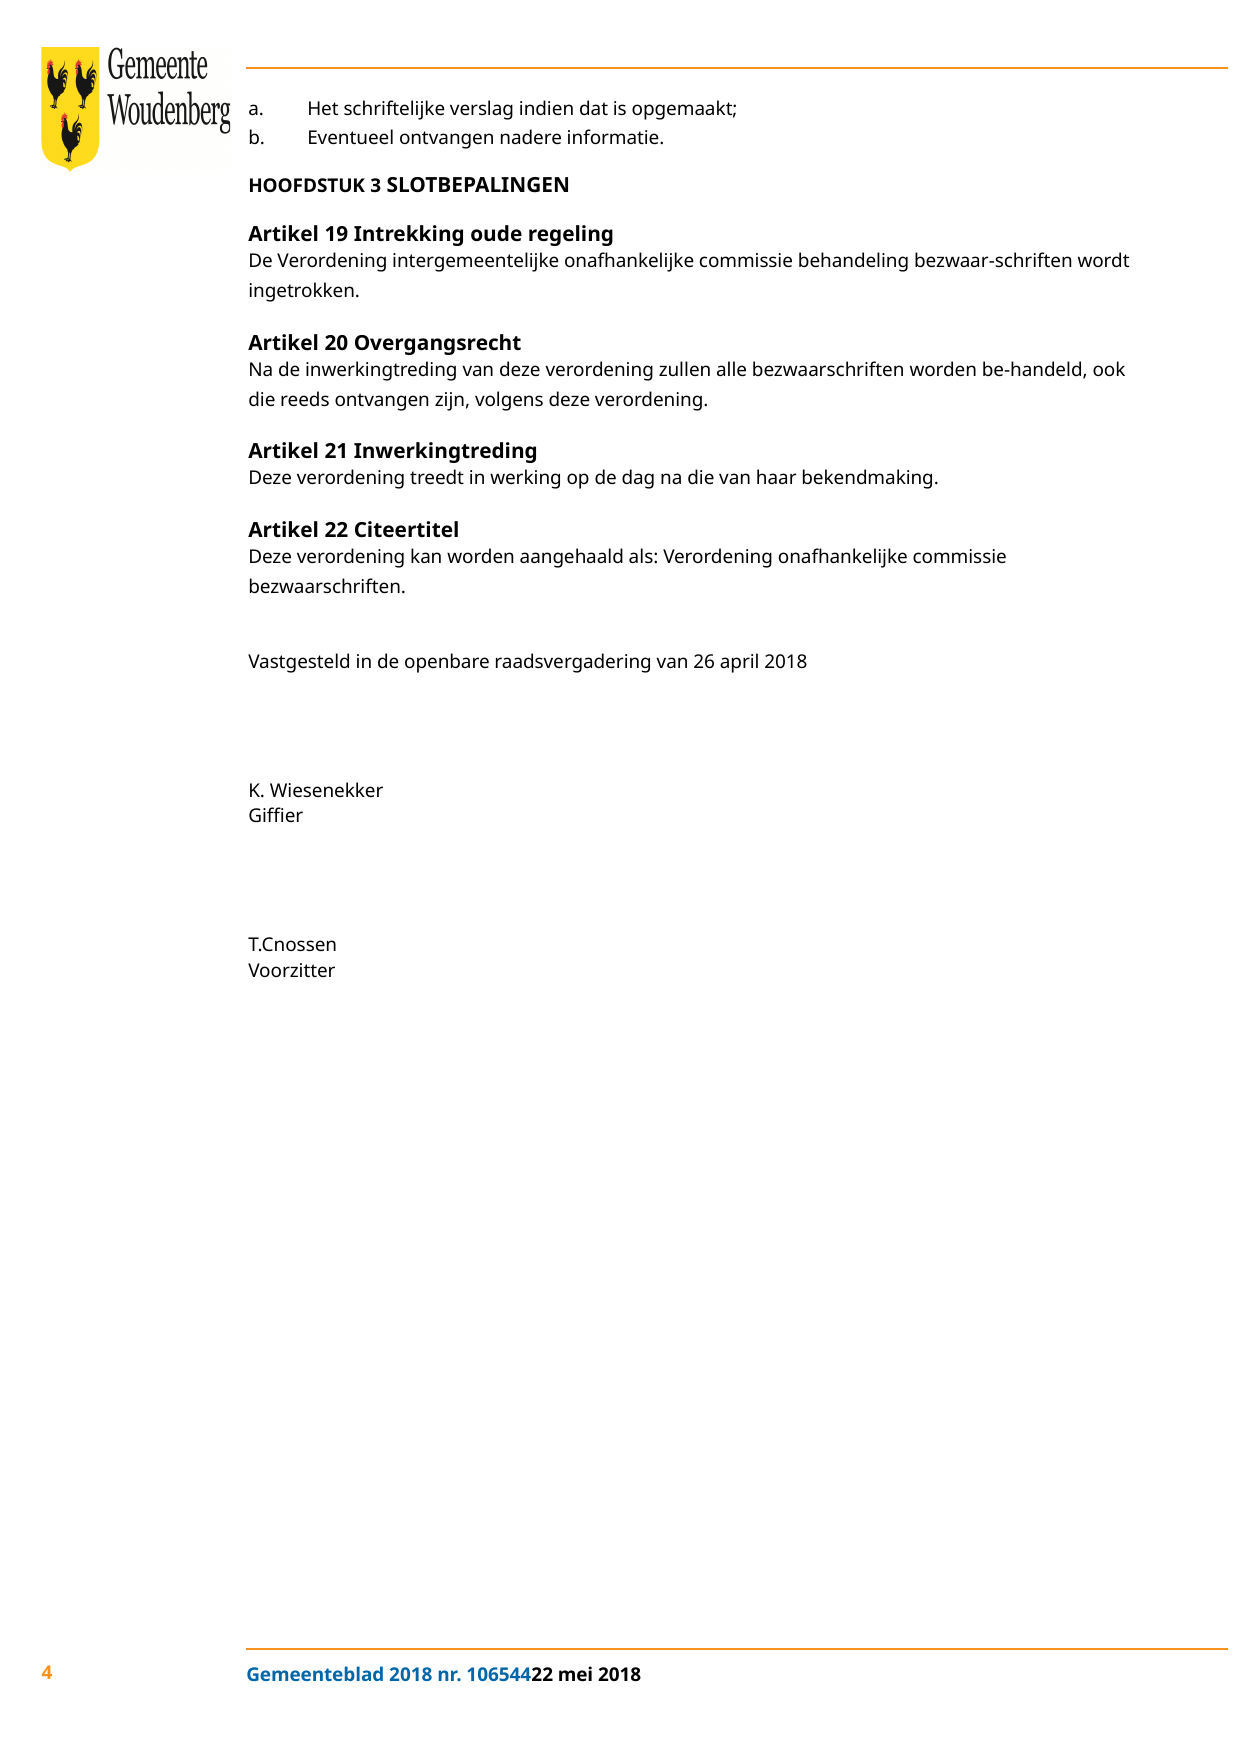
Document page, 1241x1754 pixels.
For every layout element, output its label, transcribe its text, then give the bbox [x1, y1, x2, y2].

text De Verordening intergemeentelijke onafhankelijke commissie behandeling bezwaar-schriften wordt ingetrokken. [248, 248, 1152, 303]
text Deze verordening kan worden aangehaald als: Verordening onafhankelijke commissie bezwaarschriften. [248, 543, 1152, 599]
text K. Wiesenekker [248, 777, 1152, 803]
list Het schriftelijke verslag indien dat is opgemaakt; [248, 95, 1152, 121]
text HOOFDSTUK 3 SLOTBEPALINGEN [248, 170, 1152, 198]
text Artikel 22 Citeertitel [248, 515, 1152, 543]
text Artikel 19 Intrekking oude regeling [248, 219, 1152, 248]
list Eventueel ontvangen nadere informatie. [248, 124, 1152, 150]
text Artikel 21 Inwerkingtreding [248, 436, 1152, 464]
text Giffier [248, 803, 1152, 828]
text Deze verordening treedt in werking op de dag na die van haar bekendmaking. [248, 464, 1152, 490]
picture [41, 47, 231, 172]
text Vastgesteld in de openbare raadsvergadering van 26 april 2018 [248, 648, 1152, 674]
text Na de inwerkingtreding van deze verordening zullen alle bezwaarschriften worden be-handeld, ook die reeds ontvangen zijn, volgens deze verordening. [248, 356, 1152, 411]
text T.Cnossen [248, 931, 1152, 957]
text Artikel 20 Overgangsrecht [248, 328, 1152, 356]
text Voorzitter [248, 957, 1152, 983]
